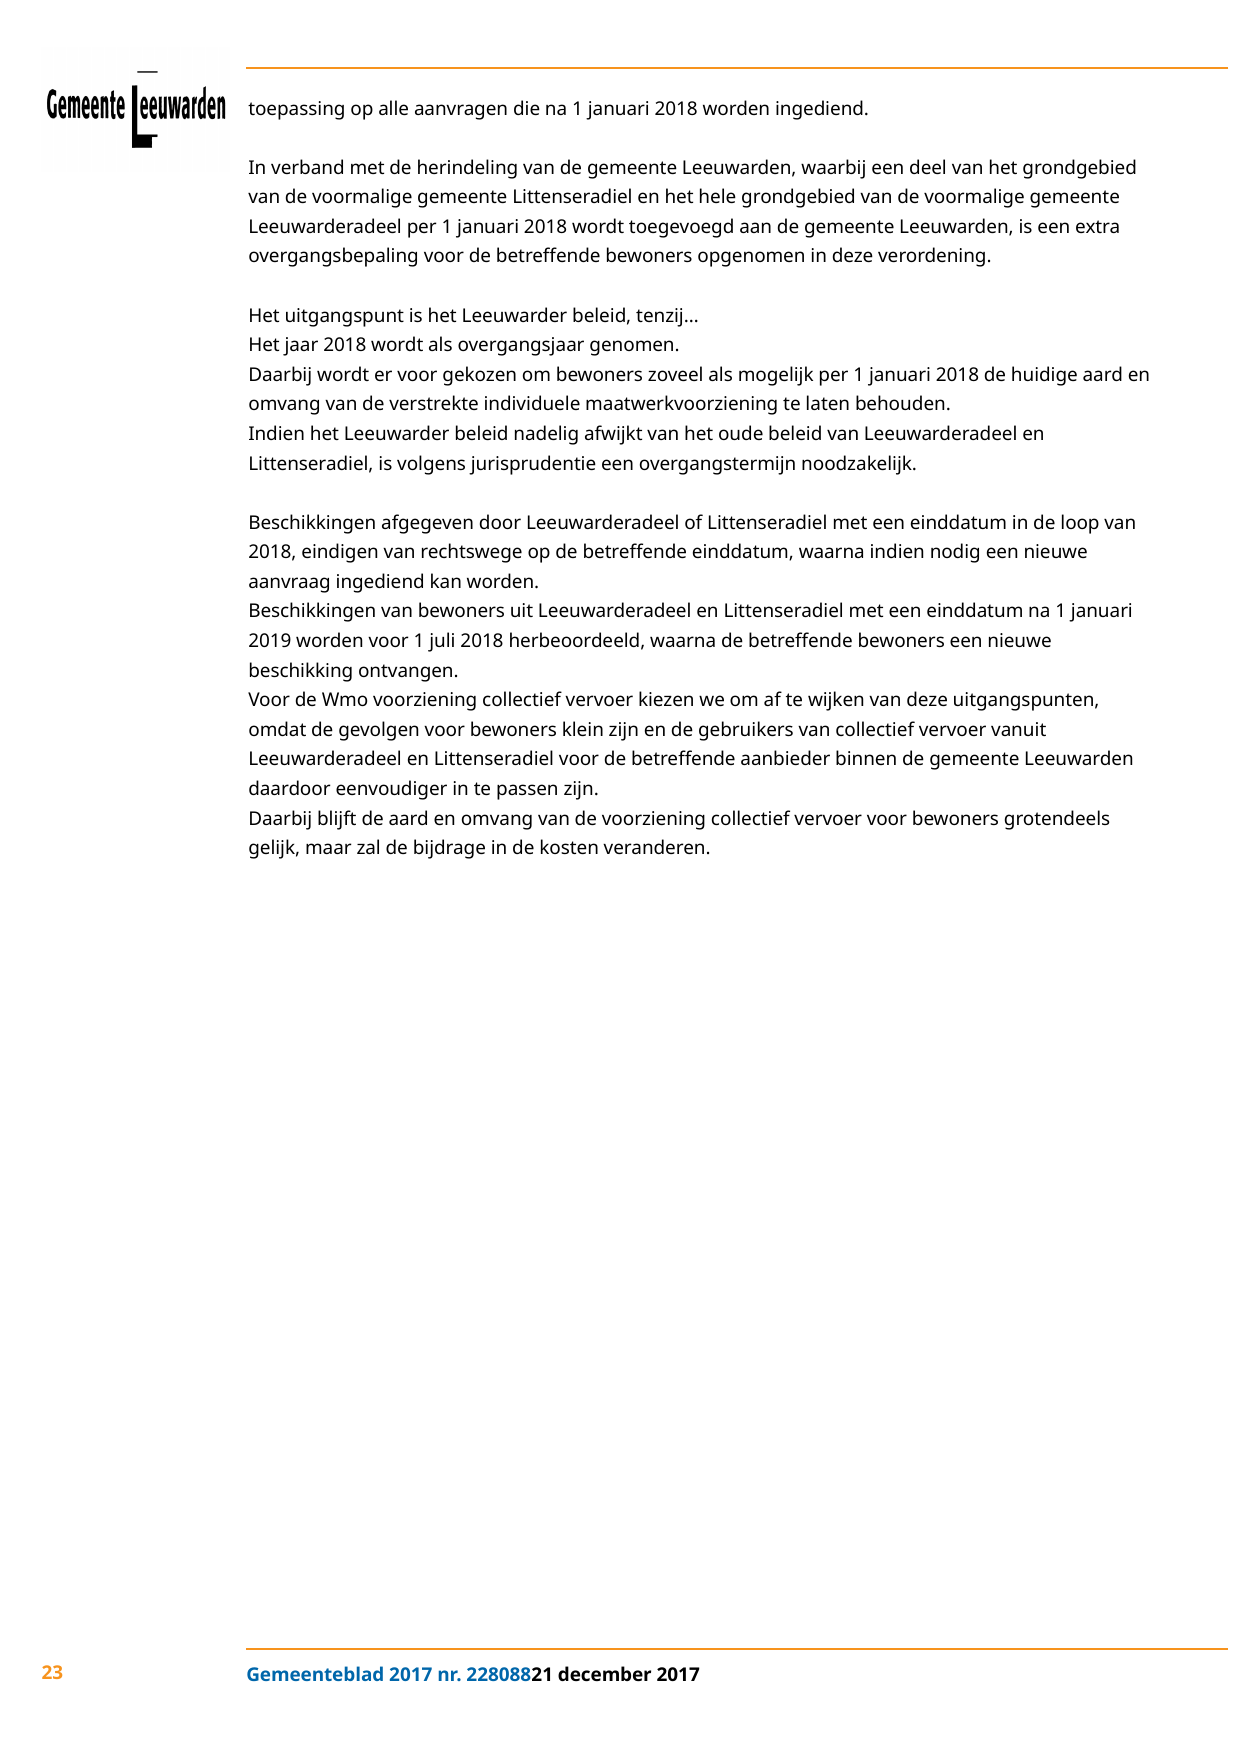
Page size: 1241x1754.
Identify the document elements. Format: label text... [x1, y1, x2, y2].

text Beschikkingen afgegeven door Leeuwarderadeel of Littenseradiel met een einddatum in de loop van 2018, eindigen van rechtswege op de betreffende einddatum, waarna indien nodig een nieuwe aanvraag ingediend kan worden. [248, 509, 1152, 594]
text Indien het Leeuwarder beleid nadelig afwijkt van het oude beleid van Leeuwarderadeel en Littenseradiel, is volgens jurisprudentie een overgangstermijn noodzakelijk. [248, 420, 1152, 476]
text Het uitgangspunt is het Leeuwarder beleid, tenzij… [248, 302, 1152, 328]
text Daarbij wordt er voor gekozen om bewoners zoveel als mogelijk per 1 januari 2018 de huidige aard en omvang van de verstrekte individuele maatwerkvoorziening te laten behouden. [248, 361, 1152, 416]
picture [41, 47, 231, 172]
text toepassing op alle aanvragen die na 1 januari 2018 worden ingediend. [248, 95, 1152, 121]
text In verband met de herindeling van de gemeente Leeuwarden, waarbij een deel van het grondgebied van de voormalige gemeente Littenseradiel en het hele grondgebied van de voormalige gemeente Leeuwarderadeel per 1 januari 2018 wordt toegevoegd aan de gemeente Leeuwarden, is een extra overgangsbepaling voor de betreffende bewoners opgenomen in deze verordening. [248, 154, 1152, 268]
text Beschikkingen van bewoners uit Leeuwarderadeel en Littenseradiel met een einddatum na 1 januari 2019 worden voor 1 juli 2018 herbeoordeeld, waarna de betreffende bewoners een nieuwe beschikking ontvangen. [248, 598, 1152, 683]
text Daarbij blijft de aard en omvang van de voorziening collectief vervoer voor bewoners grotendeels gelijk, maar zal de bijdrage in de kosten veranderen. [248, 805, 1152, 860]
text Het jaar 2018 wordt als overgangsjaar genomen. [248, 331, 1152, 357]
text Voor de Wmo voorziening collectief vervoer kiezen we om af te wijken van deze uitgangspunten, omdat de gevolgen voor bewoners klein zijn en de gebruikers van collectief vervoer vanuit Leeuwarderadeel en Littenseradiel voor de betreffende aanbieder binnen de gemeente Leeuwarden daardoor eenvoudiger in te passen zijn. [248, 686, 1152, 801]
